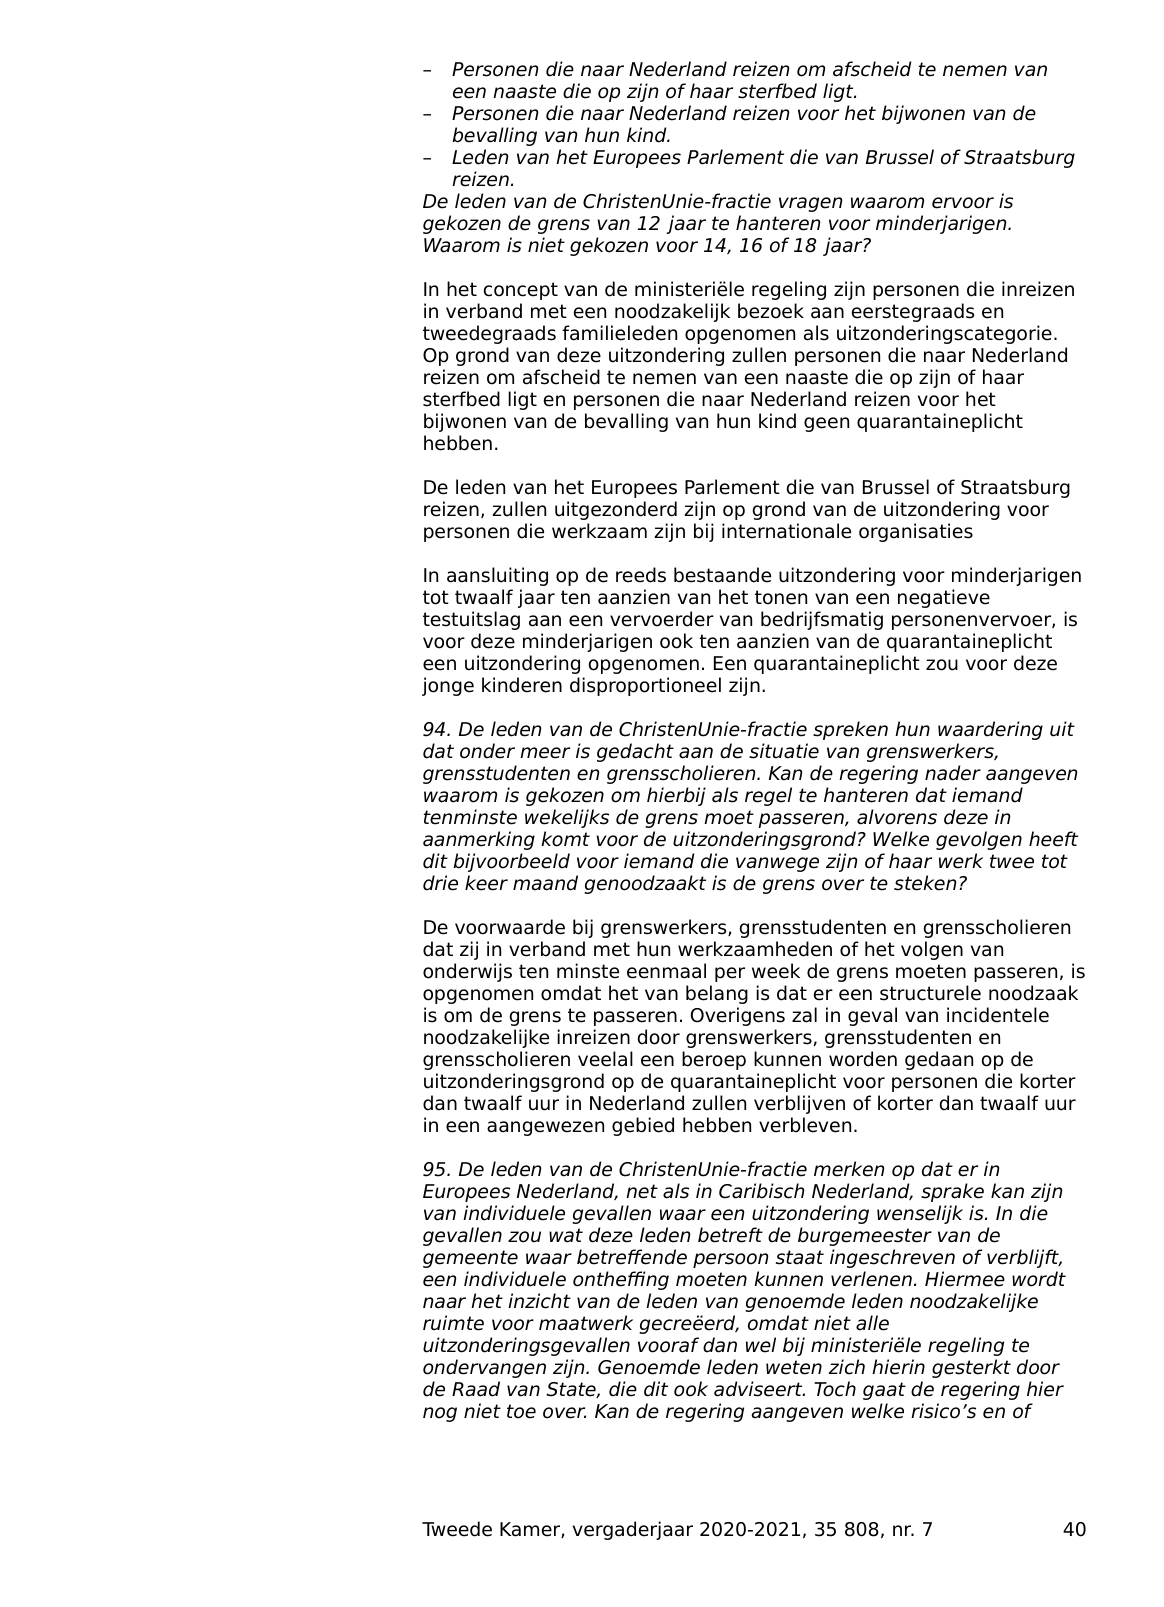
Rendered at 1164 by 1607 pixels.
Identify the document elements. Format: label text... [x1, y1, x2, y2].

text 94. De leden van de ChristenUnie-fractie spreken hun waardering uit dat onder meer is gedacht aan de situatie van grenswerkers, grensstudenten en grensscholieren. Kan de regering nader aangeven waarom is gekozen om hierbij als regel te hanteren dat iemand tenminste wekelijks de grens moet passeren, alvorens deze in aanmerking komt voor de uitzonderingsgrond? Welke gevolgen heeft dit bijvoorbeeld voor iemand die vanwege zijn of haar werk twee tot drie keer maand genoodzaakt is de grens over te steken? [422, 719, 1087, 895]
text – Leden van het Europees Parlement die van Brussel of Straatsburg reizen. [422, 147, 1087, 191]
text De leden van de ChristenUnie-fractie vragen waarom ervoor is gekozen de grens van 12 jaar te hanteren voor minderjarigen. Waarom is niet gekozen voor 14, 16 of 18 jaar? [422, 191, 1087, 257]
text – Personen die naar Nederland reizen voor het bijwonen van de bevalling van hun kind. [422, 103, 1087, 147]
text In aansluiting op de reeds bestaande uitzondering voor minderjarigen tot twaalf jaar ten aanzien van het tonen van een negatieve testuitslag aan een vervoerder van bedrijfsmatig personenvervoer, is voor deze minderjarigen ook ten aanzien van de quarantaineplicht een uitzondering opgenomen. Een quarantaineplicht zou voor deze jonge kinderen disproportioneel zijn. [422, 565, 1087, 697]
text – Personen die naar Nederland reizen om afscheid te nemen van een naaste die op zijn of haar sterfbed ligt. [422, 59, 1087, 103]
text 95. De leden van de ChristenUnie-fractie merken op dat er in Europees Nederland, net als in Caribisch Nederland, sprake kan zijn van individuele gevallen waar een uitzondering wenselijk is. In die gevallen zou wat deze leden betreft de burgemeester van de gemeente waar betreffende persoon staat ingeschreven of verblijft, een individuele ontheffing moeten kunnen verlenen. Hiermee wordt naar het inzicht van de leden van genoemde leden noodzakelijke ruimte voor maatwerk gecreëerd, omdat niet alle uitzonderingsgevallen vooraf dan wel bij ministeriële regeling te ondervangen zijn. Genoemde leden weten zich hierin gesterkt door de Raad van State, die dit ook adviseert. Toch gaat de regering hier nog niet toe over. Kan de regering aangeven welke risico’s en of [422, 1159, 1087, 1423]
text De leden van het Europees Parlement die van Brussel of Straatsburg reizen, zullen uitgezonderd zijn op grond van de uitzondering voor personen die werkzaam zijn bij internationale organisaties [422, 477, 1087, 543]
text De voorwaarde bij grenswerkers, grensstudenten en grensscholieren dat zij in verband met hun werkzaamheden of het volgen van onderwijs ten minste eenmaal per week de grens moeten passeren, is opgenomen omdat het van belang is dat er een structurele noodzaak is om de grens te passeren. Overigens zal in geval van incidentele noodzakelijke inreizen door grenswerkers, grensstudenten en grensscholieren veelal een beroep kunnen worden gedaan op de uitzonderingsgrond op de quarantaineplicht voor personen die korter dan twaalf uur in Nederland zullen verblijven of korter dan twaalf uur in een aangewezen gebied hebben verbleven. [422, 917, 1087, 1137]
text In het concept van de ministeriële regeling zijn personen die inreizen in verband met een noodzakelijk bezoek aan eerstegraads en tweedegraads familieleden opgenomen als uitzonderingscategorie. Op grond van deze uitzondering zullen personen die naar Nederland reizen om afscheid te nemen van een naaste die op zijn of haar sterfbed ligt en personen die naar Nederland reizen voor het bijwonen van de bevalling van hun kind geen quarantaineplicht hebben. [422, 279, 1087, 455]
